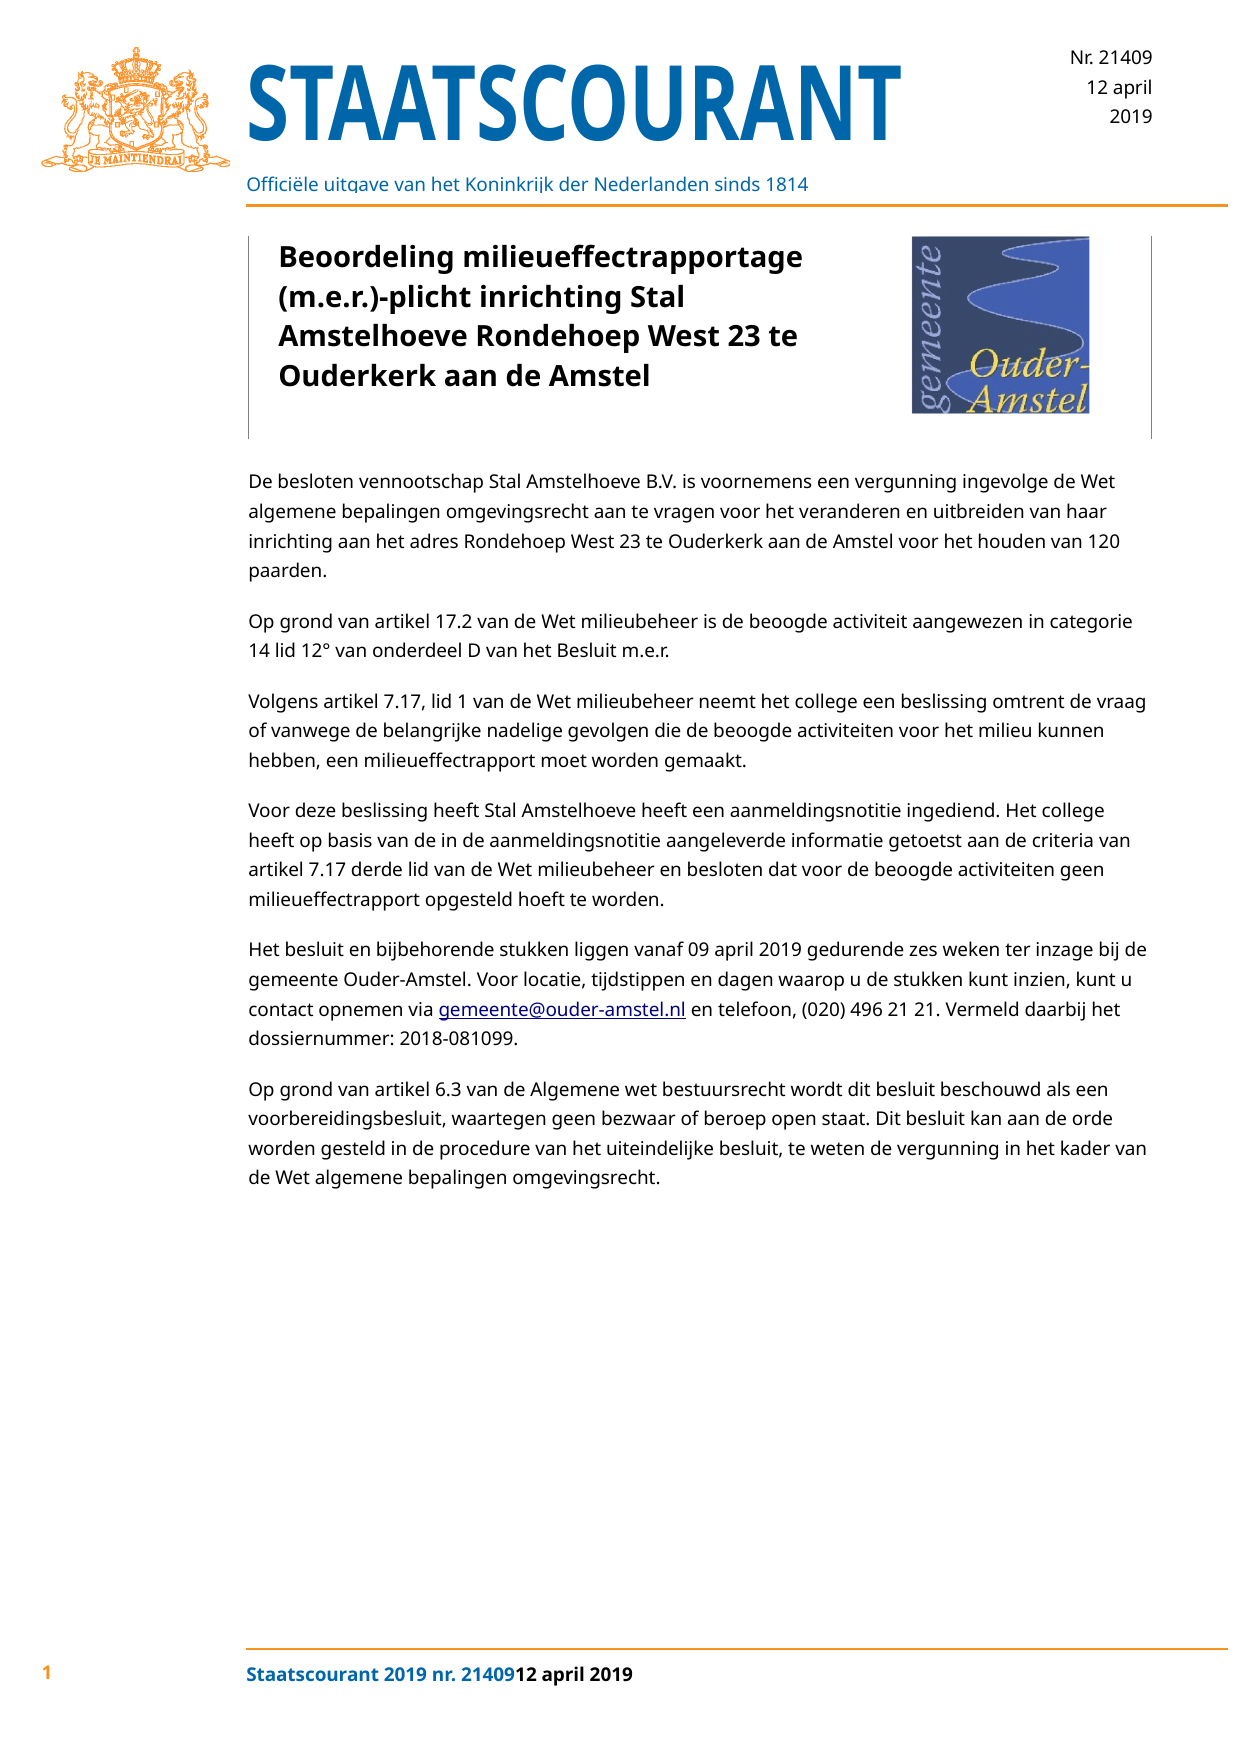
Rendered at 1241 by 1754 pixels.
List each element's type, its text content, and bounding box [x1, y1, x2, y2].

picture [911, 236, 1090, 414]
table_header Beoordeling milieueffectrapportage (m.e.r.)-plicht inrichting Stal Amstelhoeve Rondehoep West 23 te Ouderkerk aan de Amstel [249, 236, 850, 439]
table_header [850, 236, 911, 413]
text Volgens artikel 7.17, lid 1 van de Wet milieubeheer neemt het college een beslissing omtrent de vraag of vanwege de belangrijke nadelige gevolgen die de beoogde activiteiten voor het milieu kunnen hebben, een milieueffectrapport moet worden gemaakt. [248, 688, 1152, 773]
table_header [850, 414, 1151, 439]
text Het besluit en bijbehorende stukken liggen vanaf 09 april 2019 gedurende zes weken ter inzage bij de gemeente Ouder-Amstel. Voor locatie, tijdstippen en dagen waarop u de stukken kunt inzien, kunt u contact opnemen via gemeente@ouder-amstel.nl en telefoon, (020) 496 21 21. Vermeld daarbij het dossiernummer: 2018-081099. [248, 937, 1152, 1051]
text Voor deze beslissing heeft Stal Amstelhoeve heeft een aanmeldingsnotitie ingediend. Het college heeft op basis van de in de aanmeldingsnotitie aangeleverde informatie getoetst aan de criteria van artikel 7.17 derde lid van de Wet milieubeheer en besloten dat voor de beoogde activiteiten geen milieueffectrapport opgesteld hoeft te worden. [248, 797, 1152, 912]
text Op grond van artikel 6.3 van de Algemene wet bestuursrecht wordt dit besluit beschouwd als een voorbereidingsbesluit, waartegen geen bezwaar of beroep open staat. Dit besluit kan aan de orde worden gesteld in de procedure van het uiteindelijke besluit, te weten de vergunning in het kader van de Wet algemene bepalingen omgevingsrecht. [248, 1076, 1152, 1190]
picture [41, 47, 231, 172]
table_header [1090, 236, 1151, 413]
text Op grond van artikel 17.2 van de Wet milieubeheer is de beoogde activiteit aangewezen in categorie 14 lid 12° van onderdeel D van het Besluit m.e.r. [248, 608, 1152, 663]
text De besloten vennootschap Stal Amstelhoeve B.V. is voornemens een vergunning ingevolge de Wet algemene bepalingen omgevingsrecht aan te vragen voor het veranderen en uitbreiden van haar inrichting aan het adres Rondehoep West 23 te Ouderkerk aan de Amstel voor het houden van 120 paarden. [248, 469, 1152, 583]
